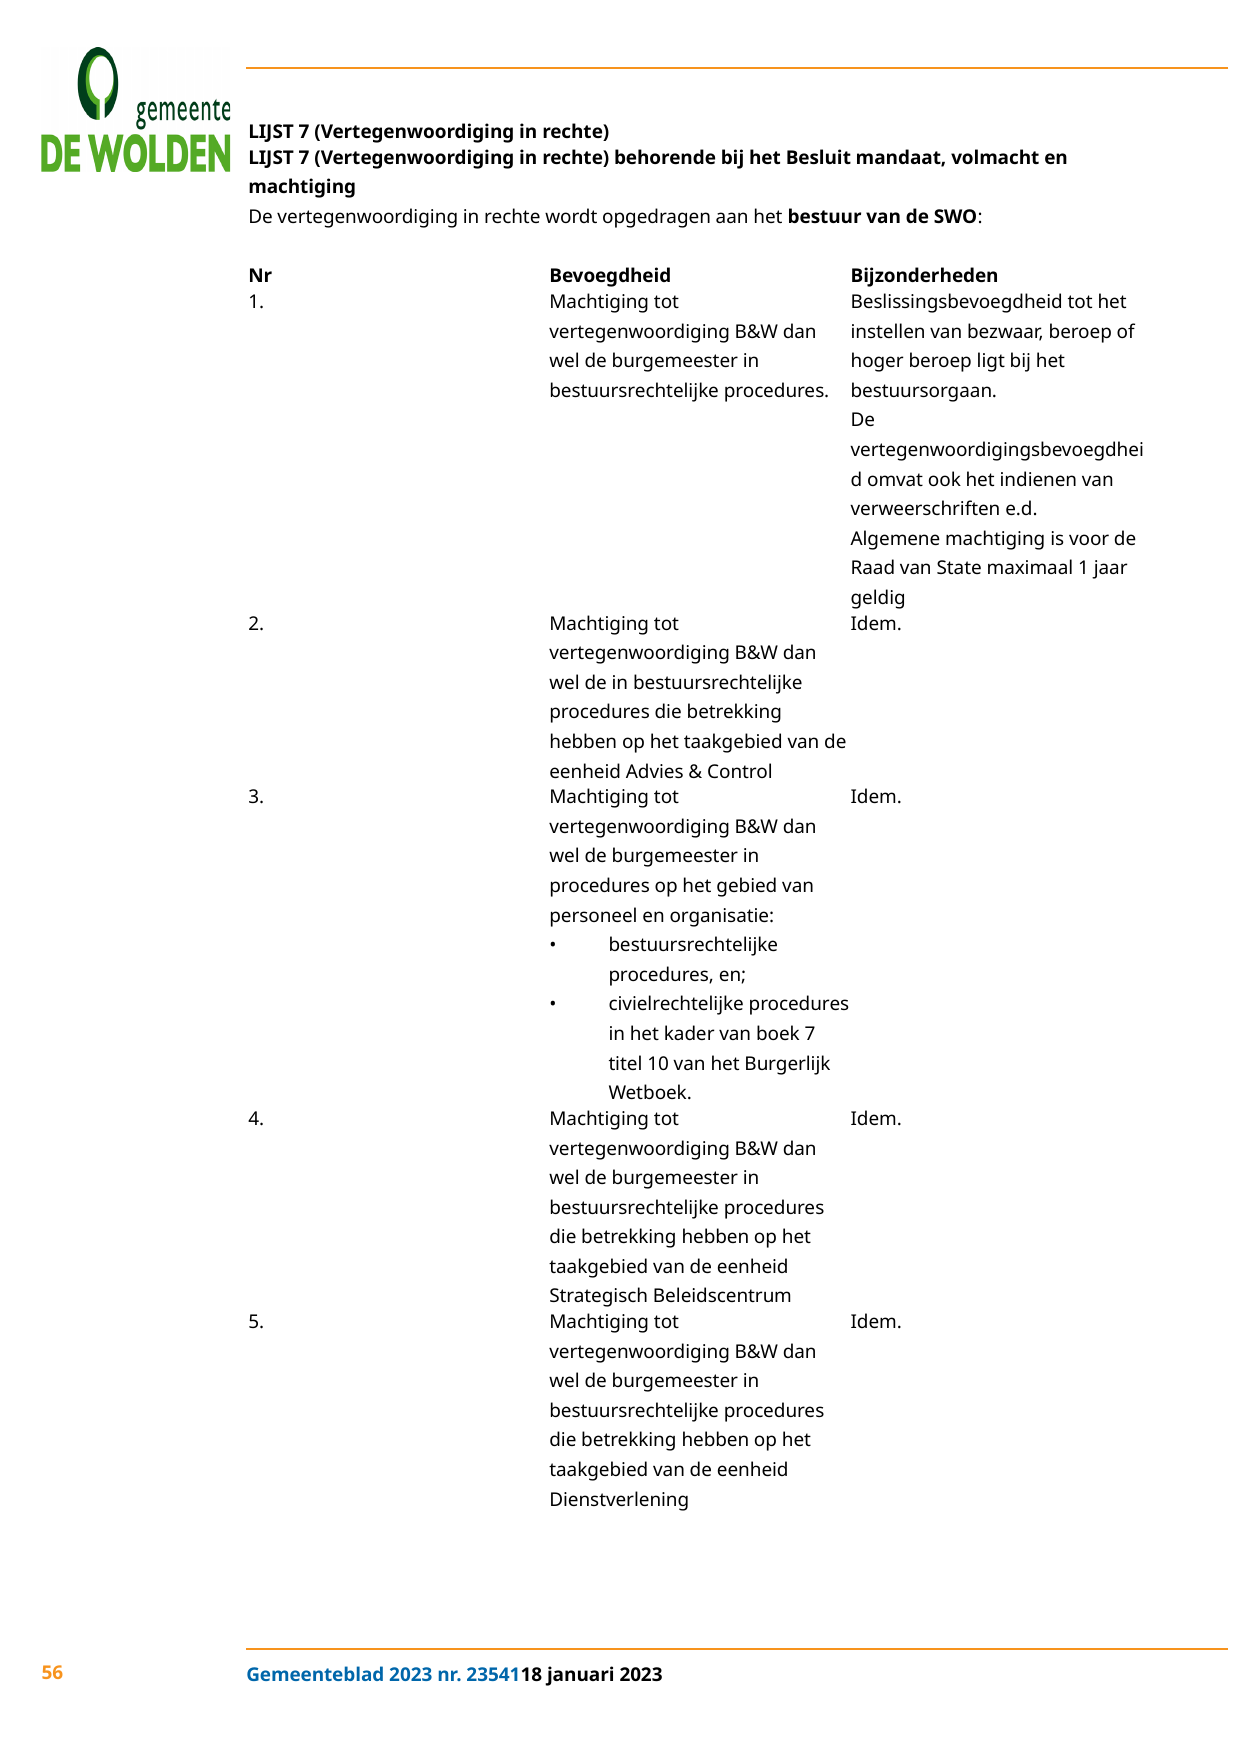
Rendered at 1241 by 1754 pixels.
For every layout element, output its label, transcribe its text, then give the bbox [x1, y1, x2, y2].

table_cell 2. [248, 610, 549, 783]
text LIJST 7 (Vertegenwoordiging in rechte) [248, 116, 1152, 144]
text LIJST 7 (Vertegenwoordiging in rechte) behorende bij het Besluit mandaat, volmacht en machtiging [248, 144, 1152, 199]
table_cell Machtiging tot vertegenwoordiging B&W dan wel de burgemeester in bestuursrechtelijke procedures die betrekking hebben op het taakgebied van de eenheid Strategisch Beleidscentrum [549, 1105, 850, 1308]
table_cell Machtiging tot vertegenwoordiging B&W dan wel de burgemeester in bestuursrechtelijke procedures. [549, 288, 850, 610]
table_cell 1. [248, 288, 549, 610]
table_cell Idem. [850, 610, 1152, 783]
table_cell 3. [248, 784, 549, 1105]
table_cell Idem. [850, 1105, 1152, 1308]
table_cell Idem. [850, 784, 1152, 1105]
table_header Bevoegdheid [549, 263, 850, 288]
table_cell 4. [248, 1105, 549, 1308]
table_cell Idem. [850, 1308, 1152, 1512]
table_header Bijzonderheden [850, 263, 1152, 288]
table_cell Machtiging tot vertegenwoordiging B&W dan wel de burgemeester in procedures op het gebied van personeel en organisatie: bestuursrechtelijke procedures, en; civielrechtelijke procedures in het kader van boek 7 titel 10 van het Burgerlijk Wetboek. [549, 784, 850, 1105]
text De vertegenwoordiging in rechte wordt opgedragen aan het bestuur van de SWO: [248, 203, 1152, 229]
table_cell Beslissingsbevoegdheid tot het instellen van bezwaar, beroep of hoger beroep ligt bij het bestuursorgaan. De vertegenwoordigingsbevoegdheid omvat ook het indienen van verweerschriften e.d. Algemene machtiging is voor de Raad van State maximaal 1 jaar geldig [850, 288, 1152, 610]
table_cell Machtiging tot vertegenwoordiging B&W dan wel de in bestuursrechtelijke procedures die betrekking hebben op het taakgebied van de eenheid Advies & Control [549, 610, 850, 783]
table_cell Machtiging tot vertegenwoordiging B&W dan wel de burgemeester in bestuursrechtelijke procedures die betrekking hebben op het taakgebied van de eenheid Dienstverlening [549, 1308, 850, 1512]
picture [41, 47, 231, 172]
table_cell 5. [248, 1308, 549, 1512]
table_header Nr [248, 263, 549, 288]
